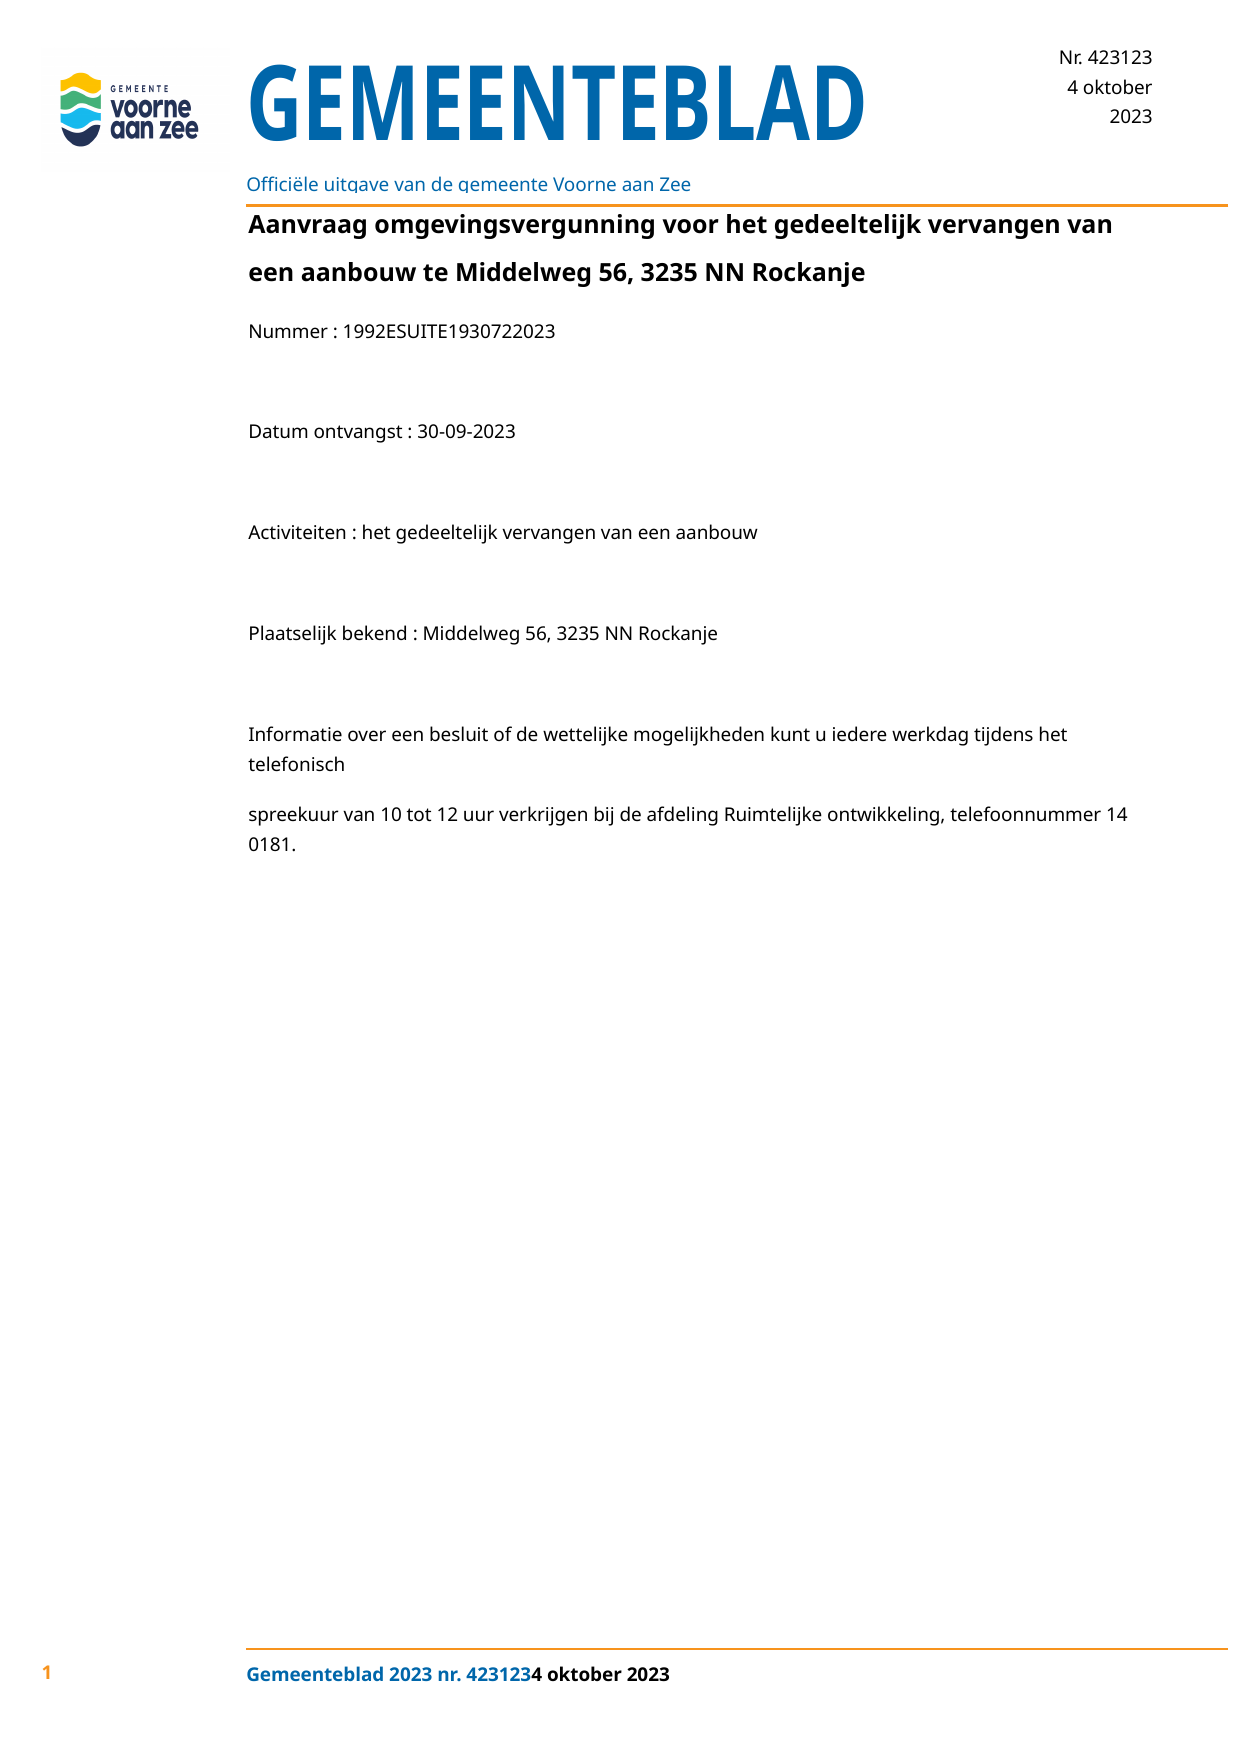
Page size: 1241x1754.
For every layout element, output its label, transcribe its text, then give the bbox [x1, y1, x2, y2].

text Nummer : 1992ESUITE1930722023 [248, 318, 1152, 344]
text Informatie over een besluit of de wettelijke mogelijkheden kunt u iedere werkdag tijdens het telefonisch [248, 721, 1152, 777]
text Datum ontvangst : 30-09-2023 [248, 419, 1152, 444]
text Plaatselijk bekend : Middelweg 56, 3235 NN Rockanje [248, 620, 1152, 646]
text spreekuur van 10 tot 12 uur verkrijgen bij de afdeling Ruimtelijke ontwikkeling, telefoonnummer 14 0181. [248, 801, 1152, 857]
picture [41, 47, 231, 172]
text Aanvraag omgevingsvergunning voor het gedeeltelijk vervangen van een aanbouw te Middelweg 56, 3235 NN Rockanje [248, 207, 1152, 288]
text Activiteiten : het gedeeltelijk vervangen van een aanbouw [248, 519, 1152, 545]
